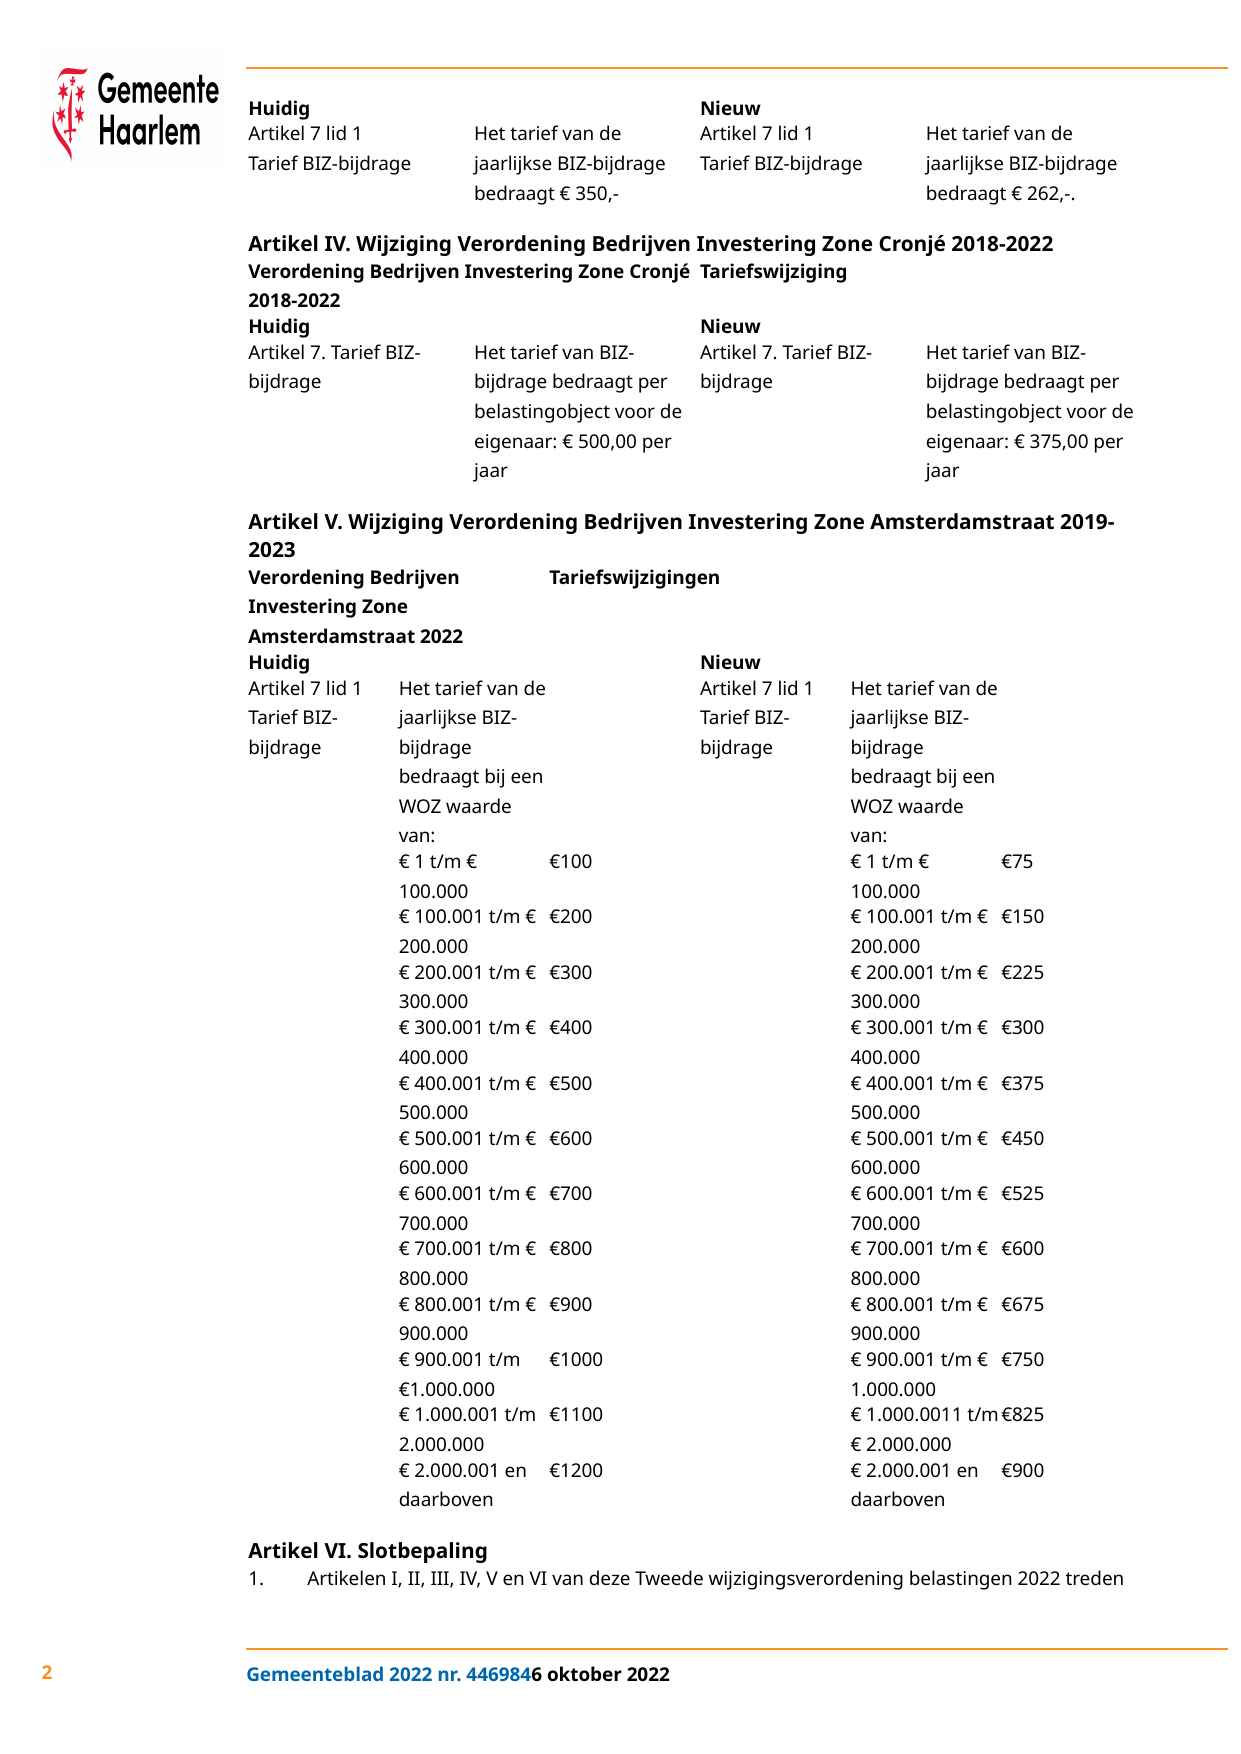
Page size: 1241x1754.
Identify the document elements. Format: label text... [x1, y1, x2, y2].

table_cell [700, 1014, 850, 1070]
table_cell € 300.001 t/m € 400.000 [850, 1014, 1001, 1070]
table_cell € 600.001 t/m € 700.000 [399, 1180, 549, 1236]
table_cell €75 [1001, 849, 1152, 904]
table_cell € 300.001 t/m € 400.000 [399, 1014, 549, 1070]
table_cell €800 [549, 1236, 700, 1291]
table_cell [1001, 675, 1152, 848]
table_cell Huidig [248, 95, 700, 121]
table_cell Het tarief van BIZ-bijdrage bedraagt per belastingobject voor de eigenaar: € 375,00 per jaar [926, 339, 1152, 483]
table_cell Artikel 7 lid 1 Tarief BIZ-bijdrage [700, 121, 926, 205]
table_cell [700, 1236, 850, 1291]
table_cell [248, 1457, 398, 1512]
table_cell € 1 t/m € 100.000 [399, 849, 549, 904]
table_cell € 1 t/m € 100.000 [850, 849, 1001, 904]
table_cell € 600.001 t/m € 700.000 [850, 1180, 1001, 1236]
table_cell €600 [1001, 1236, 1152, 1291]
table_header Tariefswijzigingen [549, 564, 1152, 649]
table_cell €150 [1001, 904, 1152, 959]
table_header Verordening Bedrijven Investering Zone Amsterdamstraat 2022 [248, 564, 549, 649]
table_cell € 500.001 t/m € 600.000 [850, 1125, 1001, 1180]
table_cell € 500.001 t/m € 600.000 [399, 1125, 549, 1180]
table_cell € 1.000.001 t/m 2.000.000 [399, 1402, 549, 1457]
table_cell € 2.000.001 en daarboven [399, 1457, 549, 1512]
table_cell € 100.001 t/m € 200.000 [399, 904, 549, 959]
table_cell [700, 849, 850, 904]
table_cell €400 [549, 1014, 700, 1070]
table_cell Nieuw [700, 313, 1152, 339]
picture [41, 47, 231, 172]
table_cell € 200.001 t/m € 300.000 [399, 959, 549, 1014]
table_cell [700, 1291, 850, 1346]
table_cell €225 [1001, 959, 1152, 1014]
table_cell € 1.000.0011 t/m € 2.000.000 [850, 1402, 1001, 1457]
table_cell € 900.001 t/m € 1.000.000 [850, 1346, 1001, 1402]
table_cell [248, 1070, 398, 1125]
table_cell €525 [1001, 1180, 1152, 1236]
table_cell € 800.001 t/m € 900.000 [399, 1291, 549, 1346]
table_cell [700, 1070, 850, 1125]
table_cell €1100 [549, 1402, 700, 1457]
table_cell € 100.001 t/m € 200.000 [850, 904, 1001, 959]
table_cell € 700.001 t/m € 800.000 [850, 1236, 1001, 1291]
table_cell €300 [549, 959, 700, 1014]
table_cell [549, 675, 700, 848]
table_cell €900 [549, 1291, 700, 1346]
table_cell €600 [549, 1125, 700, 1180]
table_cell [700, 1402, 850, 1457]
table_cell Artikel 7. Tarief BIZ-bijdrage [700, 339, 926, 483]
table_cell [700, 1180, 850, 1236]
table_cell [248, 1236, 398, 1291]
text Artikel IV. Wijziging Verordening Bedrijven Investering Zone Cronjé 2018-2022 [248, 229, 1152, 258]
table_cell [700, 904, 850, 959]
text Artikel VI. Slotbepaling [248, 1536, 1152, 1565]
table_cell Het tarief van de jaarlijkse BIZ-bijdrage bedraagt bij een WOZ waarde van: [850, 675, 1001, 848]
table_cell €1000 [549, 1346, 700, 1402]
table_cell [248, 959, 398, 1014]
table_cell €200 [549, 904, 700, 959]
table_cell Het tarief van de jaarlijkse BIZ-bijdrage bedraagt € 350,- [474, 121, 700, 205]
table_cell €300 [1001, 1014, 1152, 1070]
table_cell Artikel 7 lid 1 Tarief BIZ-bijdrage [248, 121, 474, 205]
table_cell Huidig [248, 313, 700, 339]
table_cell [248, 1346, 398, 1402]
text Artikel V. Wijziging Verordening Bedrijven Investering Zone Amsterdamstraat 2019-2023 [248, 507, 1152, 564]
table_cell Het tarief van de jaarlijkse BIZ-bijdrage bedraagt bij een WOZ waarde van: [399, 675, 549, 848]
table_header Tariefswijziging [700, 258, 1152, 313]
table_cell Huidig [248, 649, 549, 675]
table_cell €900 [1001, 1457, 1152, 1512]
table_cell [700, 959, 850, 1014]
table_cell €450 [1001, 1125, 1152, 1180]
table_cell €500 [549, 1070, 700, 1125]
table_cell [549, 649, 700, 675]
table_cell €675 [1001, 1291, 1152, 1346]
table_cell €700 [549, 1180, 700, 1236]
table_cell €375 [1001, 1070, 1152, 1125]
table_cell €825 [1001, 1402, 1152, 1457]
table_cell € 800.001 t/m € 900.000 [850, 1291, 1001, 1346]
table_cell € 2.000.001 en daarboven [850, 1457, 1001, 1512]
table_cell [700, 1457, 850, 1512]
table_cell [248, 1180, 398, 1236]
table_cell € 400.001 t/m € 500.000 [850, 1070, 1001, 1125]
table_header Verordening Bedrijven Investering Zone Cronjé 2018-2022 [248, 258, 700, 313]
table_cell €1200 [549, 1457, 700, 1512]
table_cell [248, 1014, 398, 1070]
table_cell [248, 904, 398, 959]
table_cell Artikel 7 lid 1 Tarief BIZ-bijdrage [248, 675, 398, 848]
table_cell € 900.001 t/m €1.000.000 [399, 1346, 549, 1402]
table_cell Artikel 7. Tarief BIZ-bijdrage [248, 339, 474, 483]
table_cell [248, 849, 398, 904]
table_cell Artikel 7 lid 1 Tarief BIZ-bijdrage [700, 675, 850, 848]
table_cell [700, 1346, 850, 1402]
table_cell Nieuw [700, 649, 1001, 675]
table_cell [248, 1402, 398, 1457]
table_cell € 200.001 t/m € 300.000 [850, 959, 1001, 1014]
table_cell Het tarief van de jaarlijkse BIZ-bijdrage bedraagt € 262,-. [926, 121, 1152, 205]
table_cell [248, 1291, 398, 1346]
list Artikelen I, II, III, IV, V en VI van deze Tweede wijzigingsverordening belastingen 2022 treden [248, 1565, 1152, 1590]
table_cell Het tarief van BIZ-bijdrage bedraagt per belastingobject voor de eigenaar: € 500,00 per jaar [474, 339, 700, 483]
table_cell Nieuw [700, 95, 1152, 121]
table_cell €750 [1001, 1346, 1152, 1402]
table_cell € 400.001 t/m € 500.000 [399, 1070, 549, 1125]
table_cell €100 [549, 849, 700, 904]
table_cell € 700.001 t/m € 800.000 [399, 1236, 549, 1291]
table_cell [700, 1125, 850, 1180]
table_cell [1001, 649, 1152, 675]
table_cell [248, 1125, 398, 1180]
